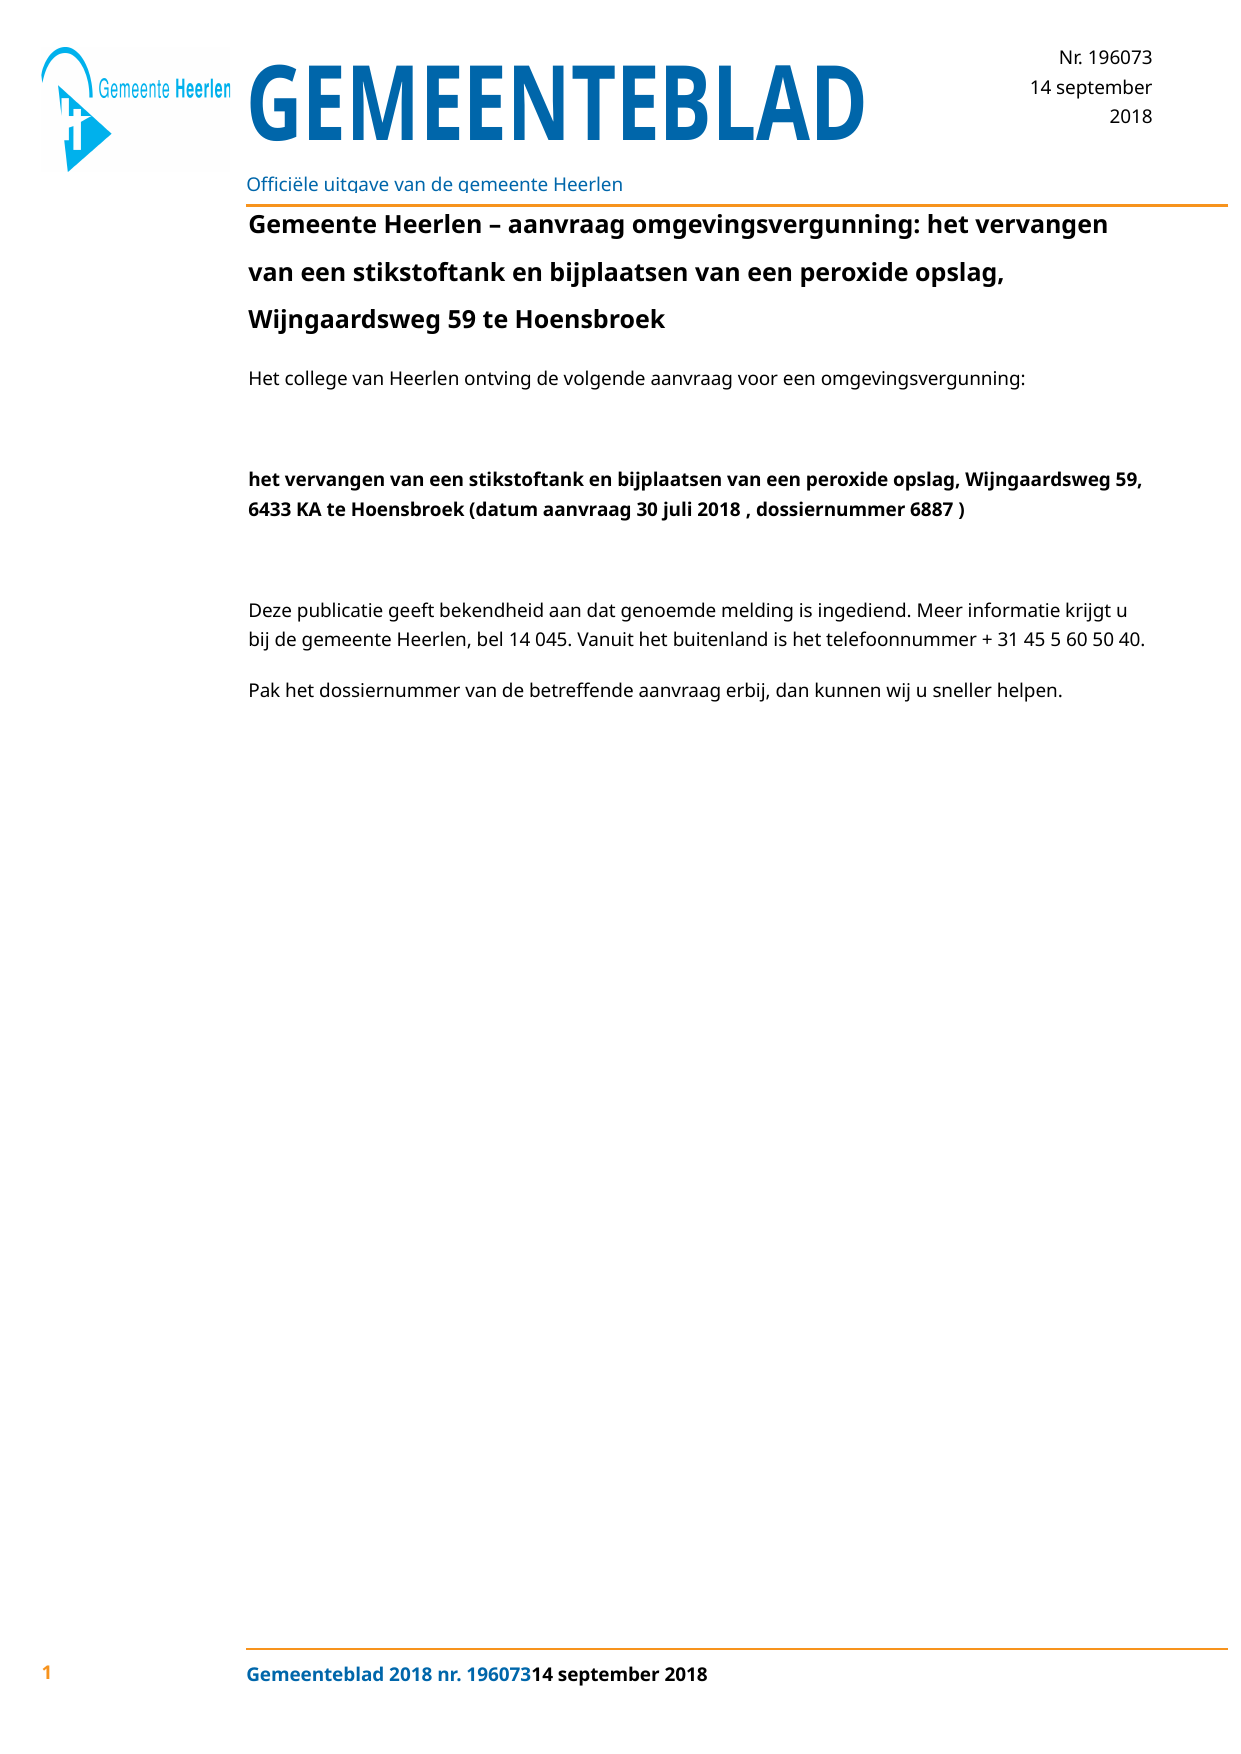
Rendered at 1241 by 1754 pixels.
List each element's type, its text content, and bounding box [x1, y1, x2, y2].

picture [41, 47, 58, 70]
picture [41, 47, 231, 172]
text Pak het dossiernummer van de betreffende aanvraag erbij, dan kunnen wij u sneller helpen. [248, 677, 1152, 702]
text Het college van Heerlen ontving de volgende aanvraag voor een omgevingsvergunning: [248, 366, 1152, 391]
text Deze publicatie geeft bekendheid aan dat genoemde melding is ingediend. Meer informatie krijgt u bij de gemeente Heerlen, bel 14 045. Vanuit het buitenland is het telefoonnummer + 31 45 5 60 50 40. [248, 597, 1152, 652]
text Gemeente Heerlen – aanvraag omgevingsvergunning: het vervangen van een stikstoftank en bijplaatsen van een peroxide opslag, Wijngaardsweg 59 te Hoensbroek [248, 207, 1152, 336]
text het vervangen van een stikstoftank en bijplaatsen van een peroxide opslag, Wijngaardsweg 59, 6433 KA te Hoensbroek (datum aanvraag 30 juli 2018 , dossiernummer 6887 ) [248, 466, 1152, 522]
